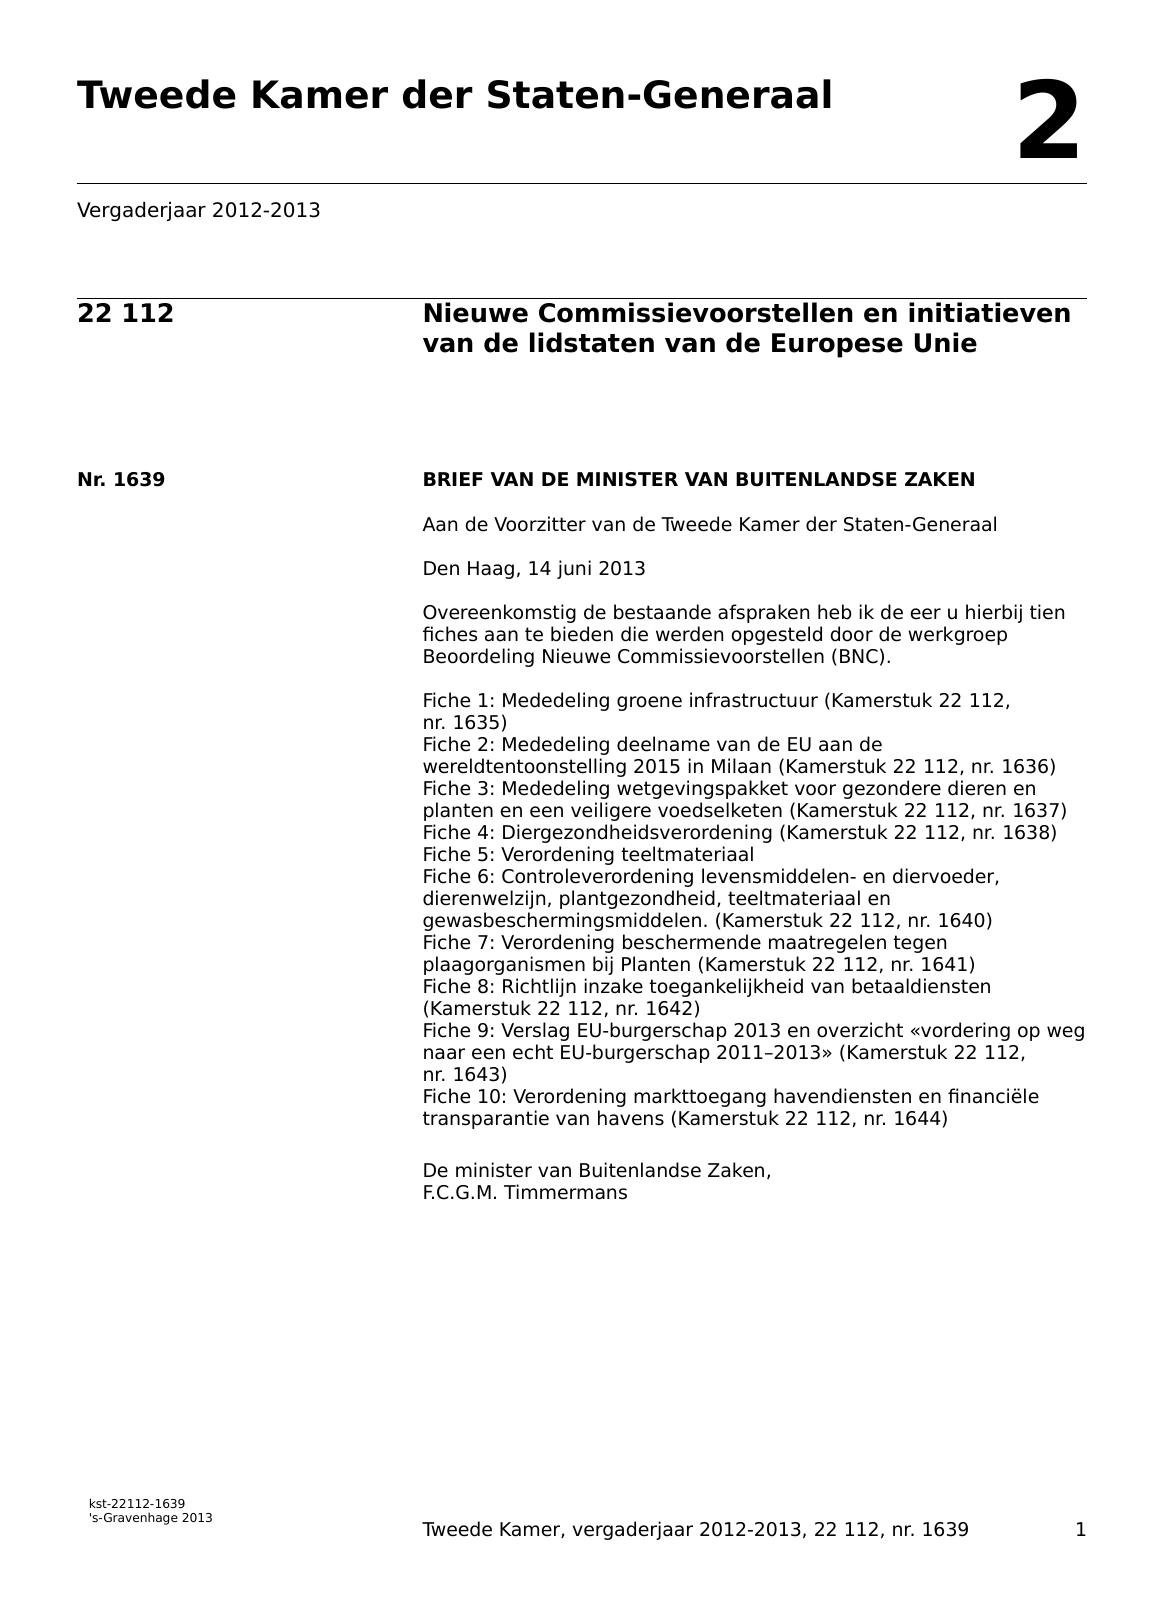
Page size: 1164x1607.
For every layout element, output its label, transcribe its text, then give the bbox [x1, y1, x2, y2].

subtitle 22 112 Nieuwe Commissievoorstellen en initiatieven van de lidstaten van de Europese Unie [77, 299, 1087, 358]
table_header Tweede Kamer der Staten-Generaal [77, 59, 886, 183]
subtitle Nr. 1639 BRIEF VAN DE MINISTER VAN BUITENLANDSE ZAKEN [77, 469, 1087, 491]
table_cell Vergaderjaar 2012-2013 [77, 184, 1087, 298]
text Fiche 7: Verordening beschermende maatregelen tegen plaagorganismen bij Planten (Kamerstuk 22 112, nr. 1641) [422, 932, 1087, 976]
text Fiche 2: Mededeling deelname van de EU aan de wereldtentoonstelling 2015 in Milaan (Kamerstuk 22 112, nr. 1636) [422, 734, 1087, 778]
text kst-22112-1639 [88, 1497, 323, 1511]
text 's-Gravenhage 2013 [88, 1511, 323, 1525]
text Fiche 10: Verordening markttoegang havendiensten en financiële transparantie van havens (Kamerstuk 22 112, nr. 1644) [422, 1086, 1087, 1129]
text Fiche 1: Mededeling groene infrastructuur (Kamerstuk 22 112, nr. 1635) [422, 690, 1087, 734]
table_header 2 [886, 59, 1087, 183]
text Fiche 8: Richtlijn inzake toegankelijkheid van betaaldiensten (Kamerstuk 22 112, nr. 1642) [422, 976, 1087, 1020]
text Fiche 5: Verordening teeltmateriaal [422, 844, 1087, 866]
text Overeenkomstig de bestaande afspraken heb ik de eer u hierbij tien fiches aan te bieden die werden opgesteld door de werkgroep Beoordeling Nieuwe Commissievoorstellen (BNC). [422, 602, 1087, 668]
text Fiche 9: Verslag EU-burgerschap 2013 en overzicht «vordering op weg naar een echt EU-burgerschap 2011–2013» (Kamerstuk 22 112, nr. 1643) [422, 1020, 1087, 1086]
text Aan de Voorzitter van de Tweede Kamer der Staten-Generaal [422, 513, 1087, 536]
text Fiche 4: Diergezondheidsverordening (Kamerstuk 22 112, nr. 1638) [422, 822, 1087, 844]
text Fiche 6: Controleverordening levensmiddelen- en diervoeder, dierenwelzijn, plantgezondheid, teeltmateriaal en gewasbeschermingsmiddelen. (Kamerstuk 22 112, nr. 1640) [422, 866, 1087, 932]
text Den Haag, 14 juni 2013 [422, 558, 1087, 580]
text Fiche 3: Mededeling wetgevingspakket voor gezondere dieren en planten en een veiligere voedselketen (Kamerstuk 22 112, nr. 1637) [422, 778, 1087, 822]
text De minister van Buitenlandse Zaken, F.C.G.M. Timmermans [422, 1159, 1087, 1203]
